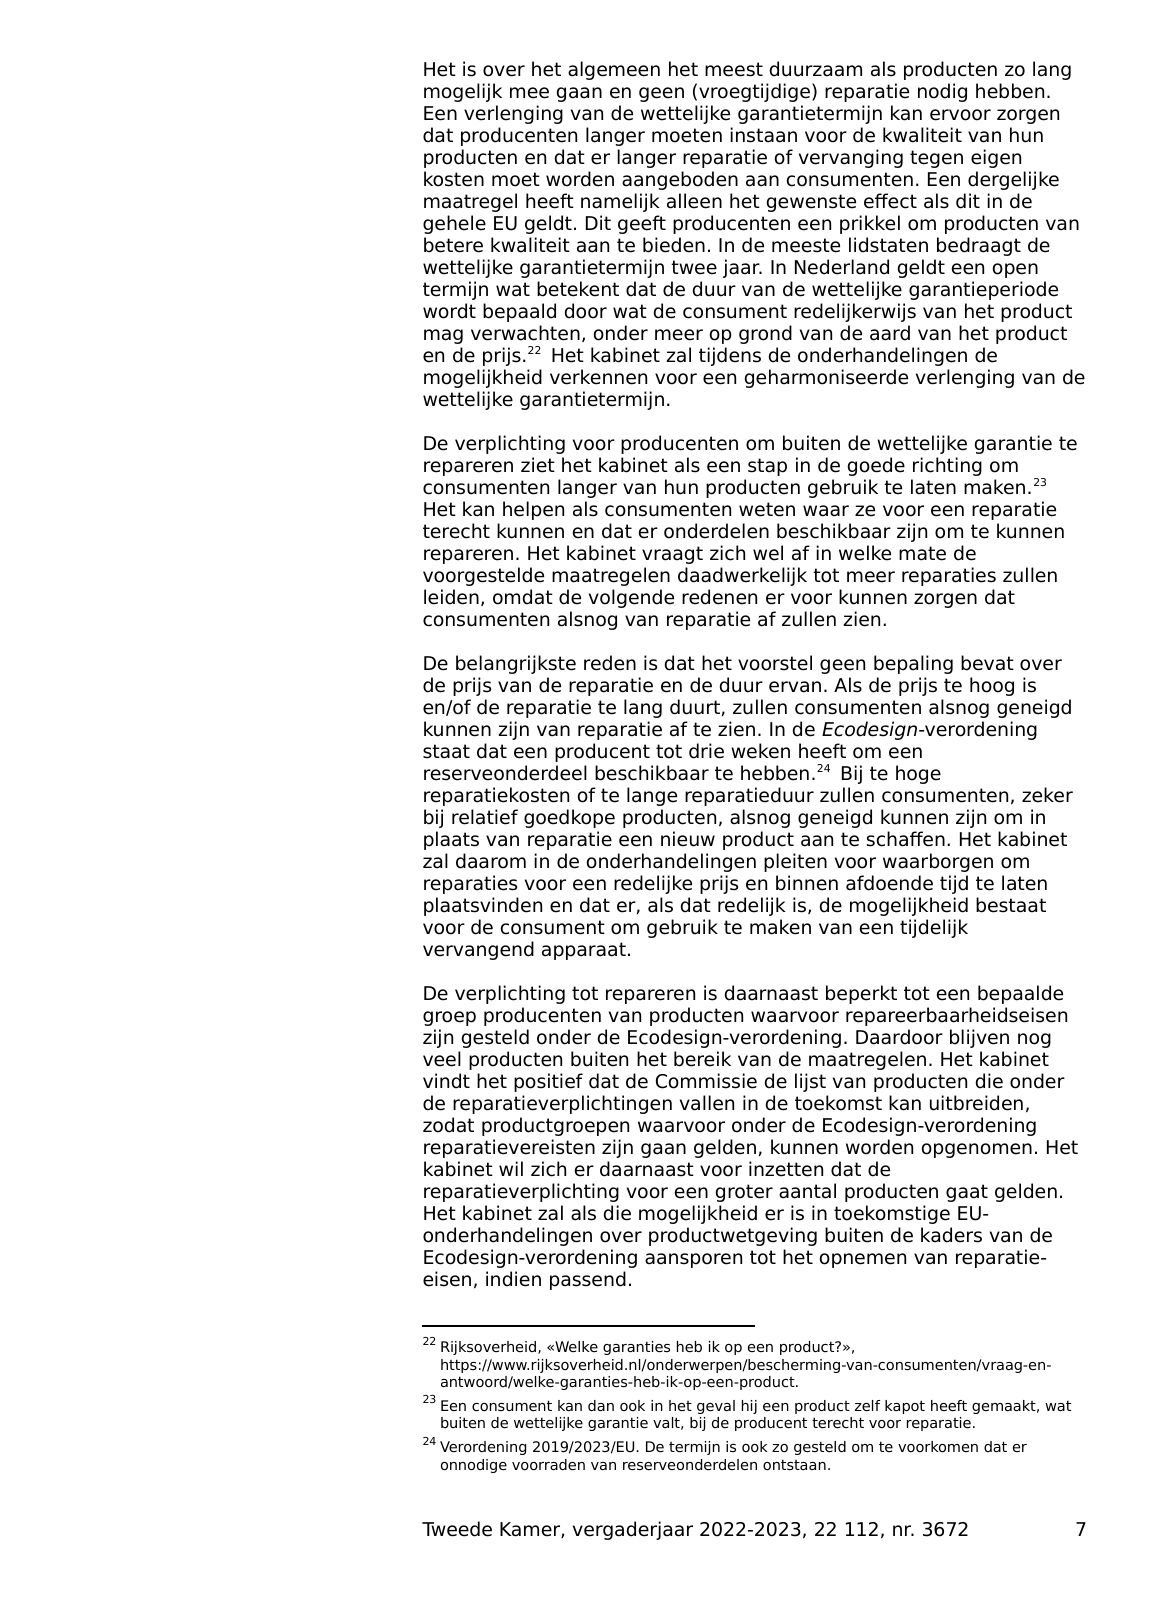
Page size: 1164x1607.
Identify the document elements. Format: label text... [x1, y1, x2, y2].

text De belangrijkste reden is dat het voorstel geen bepaling bevat over de prijs van de reparatie en de duur ervan. Als de prijs te hoog is en/of de reparatie te lang duurt, zullen consumenten alsnog geneigd kunnen zijn van reparatie af te zien. In de Ecodesign-verordening staat dat een producent tot drie weken heeft om een reserveonderdeel beschikbaar te hebben. Bij te hoge reparatiekosten of te lange reparatieduur zullen consumenten, zeker bij relatief goedkope producten, alsnog geneigd kunnen zijn om in plaats van reparatie een nieuw product aan te schaffen. Het kabinet zal daarom in de onderhandelingen pleiten voor waarborgen om reparaties voor een redelijke prijs en binnen afdoende tijd te laten plaatsvinden en dat er, als dat redelijk is, de mogelijkheid bestaat voor de consument om gebruik te maken van een tijdelijk vervangend apparaat. [422, 653, 1087, 961]
text De verplichting tot repareren is daarnaast beperkt tot een bepaalde groep producenten van producten waarvoor repareerbaarheidseisen zijn gesteld onder de Ecodesign-verordening. Daardoor blijven nog veel producten buiten het bereik van de maatregelen. Het kabinet vindt het positief dat de Commissie de lijst van producten die onder de reparatieverplichtingen vallen in de toekomst kan uitbreiden, zodat productgroepen waarvoor onder de Ecodesign-verordening reparatievereisten zijn gaan gelden, kunnen worden opgenomen. Het kabinet wil zich er daarnaast voor inzetten dat de reparatieverplichting voor een groter aantal producten gaat gelden. Het kabinet zal als die mogelijkheid er is in toekomstige EU-onderhandelingen over productwetgeving buiten de kaders van de Ecodesign-verordening aansporen tot het opnemen van reparatie-eisen, indien passend. [422, 983, 1087, 1291]
text Een consument kan dan ook in het geval hij een product zelf kapot heeft gemaakt, wat buiten de wettelijke garantie valt, bij de producent terecht voor reparatie. [422, 1393, 1087, 1432]
text Verordening 2019/2023/EU. De termijn is ook zo gesteld om te voorkomen dat er onnodige voorraden van reserveonderdelen ontstaan. [422, 1435, 1087, 1474]
text Rijksoverheid, «Welke garanties heb ik op een product?», https://www.rijksoverheid.nl/onderwerpen/bescherming-van-consumenten/vraag-en-antwoord/welke-garanties-heb-ik-op-een-product. [422, 1335, 1087, 1391]
text De verplichting voor producenten om buiten de wettelijke garantie te repareren ziet het kabinet als een stap in de goede richting om consumenten langer van hun producten gebruik te laten maken. Het kan helpen als consumenten weten waar ze voor een reparatie terecht kunnen en dat er onderdelen beschikbaar zijn om te kunnen repareren. Het kabinet vraagt zich wel af in welke mate de voorgestelde maatregelen daadwerkelijk tot meer reparaties zullen leiden, omdat de volgende redenen er voor kunnen zorgen dat consumenten alsnog van reparatie af zullen zien. [422, 433, 1087, 631]
text Het is over het algemeen het meest duurzaam als producten zo lang mogelijk mee gaan en geen (vroegtijdige) reparatie nodig hebben. Een verlenging van de wettelijke garantietermijn kan ervoor zorgen dat producenten langer moeten instaan voor de kwaliteit van hun producten en dat er langer reparatie of vervanging tegen eigen kosten moet worden aangeboden aan consumenten. Een dergelijke maatregel heeft namelijk alleen het gewenste effect als dit in de gehele EU geldt. Dit geeft producenten een prikkel om producten van betere kwaliteit aan te bieden. In de meeste lidstaten bedraagt de wettelijke garantietermijn twee jaar. In Nederland geldt een open termijn wat betekent dat de duur van de wettelijke garantieperiode wordt bepaald door wat de consument redelijkerwijs van het product mag verwachten, onder meer op grond van de aard van het product en de prijs. Het kabinet zal tijdens de onderhandelingen de mogelijkheid verkennen voor een geharmoniseerde verlenging van de wettelijke garantietermijn. [422, 59, 1087, 411]
